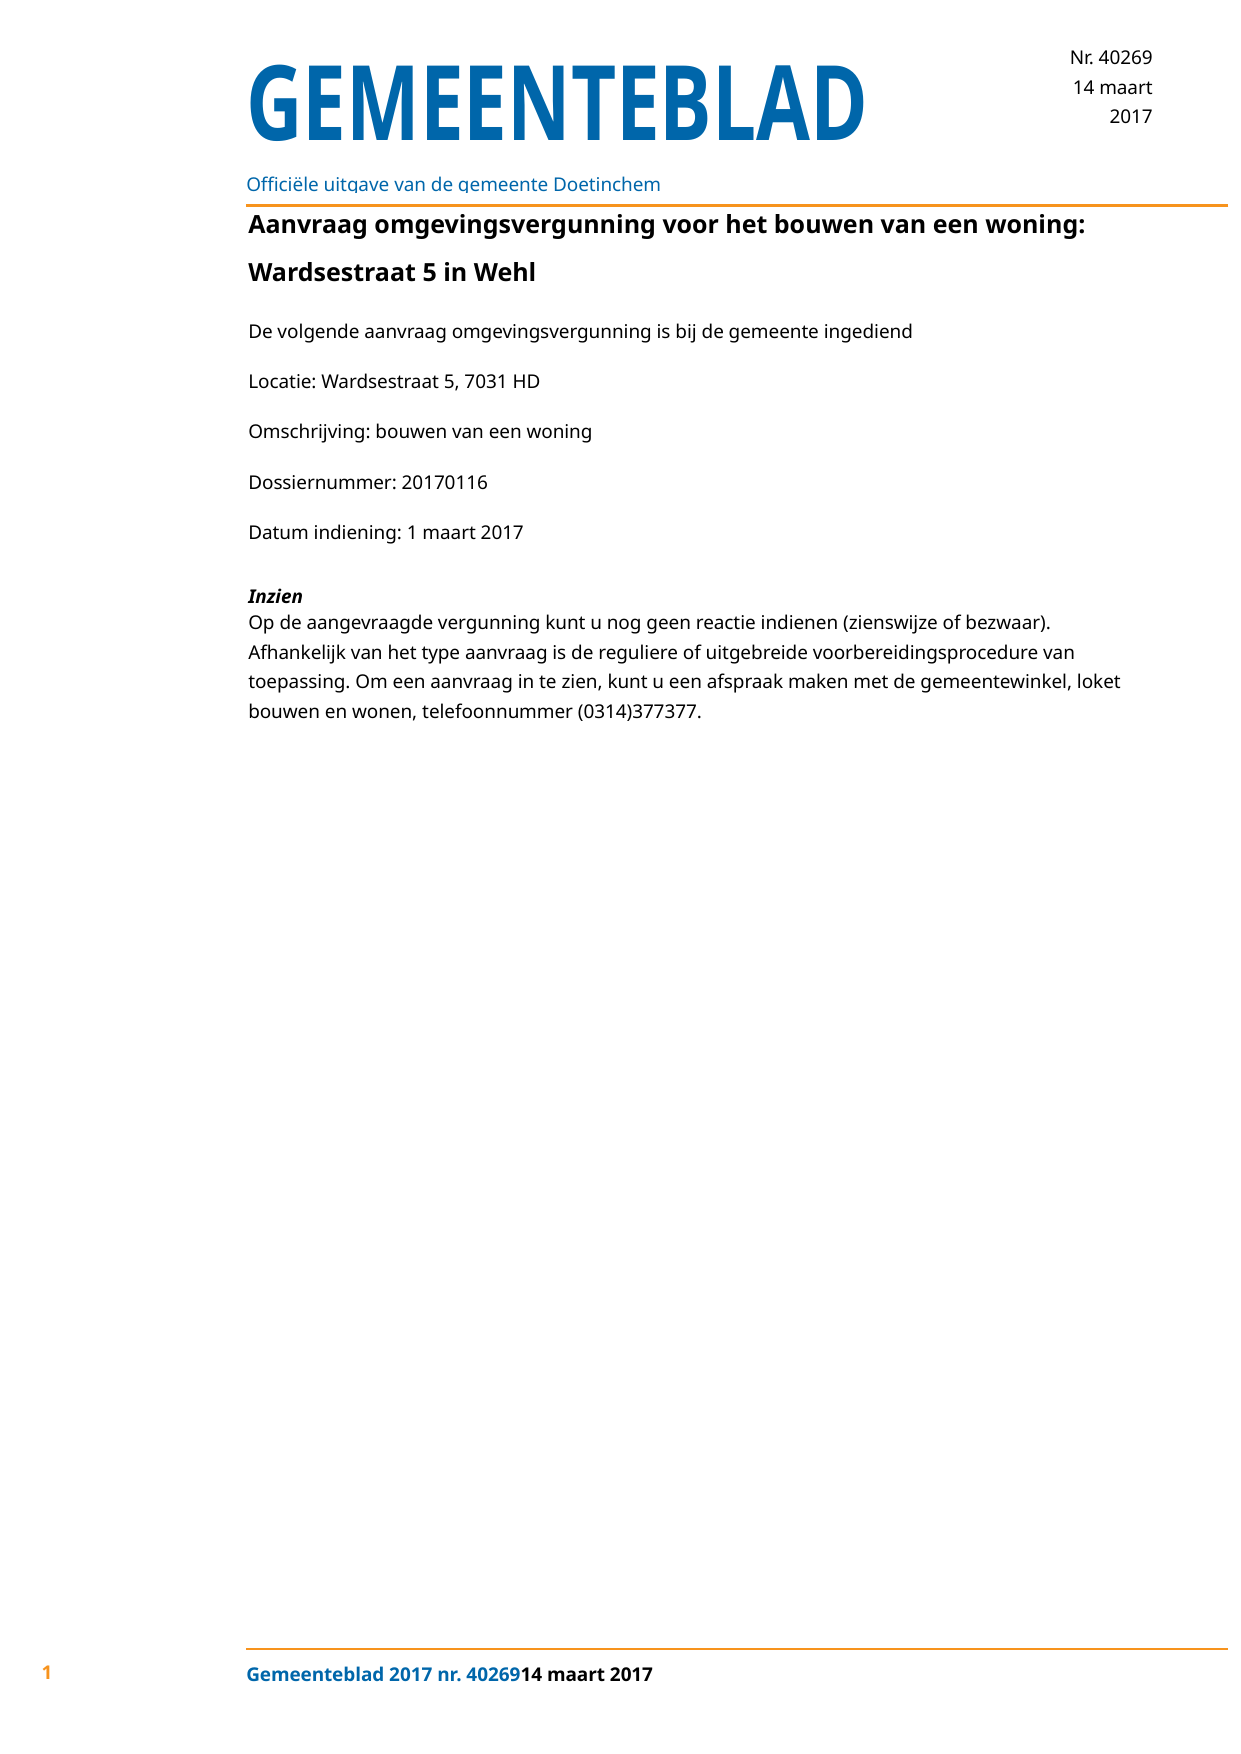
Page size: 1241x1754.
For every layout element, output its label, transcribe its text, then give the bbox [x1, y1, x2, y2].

picture [41, 47, 231, 172]
text Datum indiening: 1 maart 2017 [248, 519, 1152, 545]
text De volgende aanvraag omgevingsvergunning is bij de gemeente ingediend [248, 318, 1152, 344]
text Inzien [248, 583, 1152, 609]
text Op de aangevraagde vergunning kunt u nog geen reactie indienen (zienswijze of bezwaar). Afhankelijk van het type aanvraag is de reguliere of uitgebreide voorbereidingsprocedure van toepassing. Om een aanvraag in te zien, kunt u een afspraak maken met de gemeentewinkel, loket bouwen en wonen, telefoonnummer (0314)377377. [248, 609, 1152, 724]
text Omschrijving: bouwen van een woning [248, 419, 1152, 444]
text Locatie: Wardsestraat 5, 7031 HD [248, 368, 1152, 394]
text Dossiernummer: 20170116 [248, 469, 1152, 495]
text Aanvraag omgevingsvergunning voor het bouwen van een woning: Wardsestraat 5 in Wehl [248, 207, 1152, 288]
